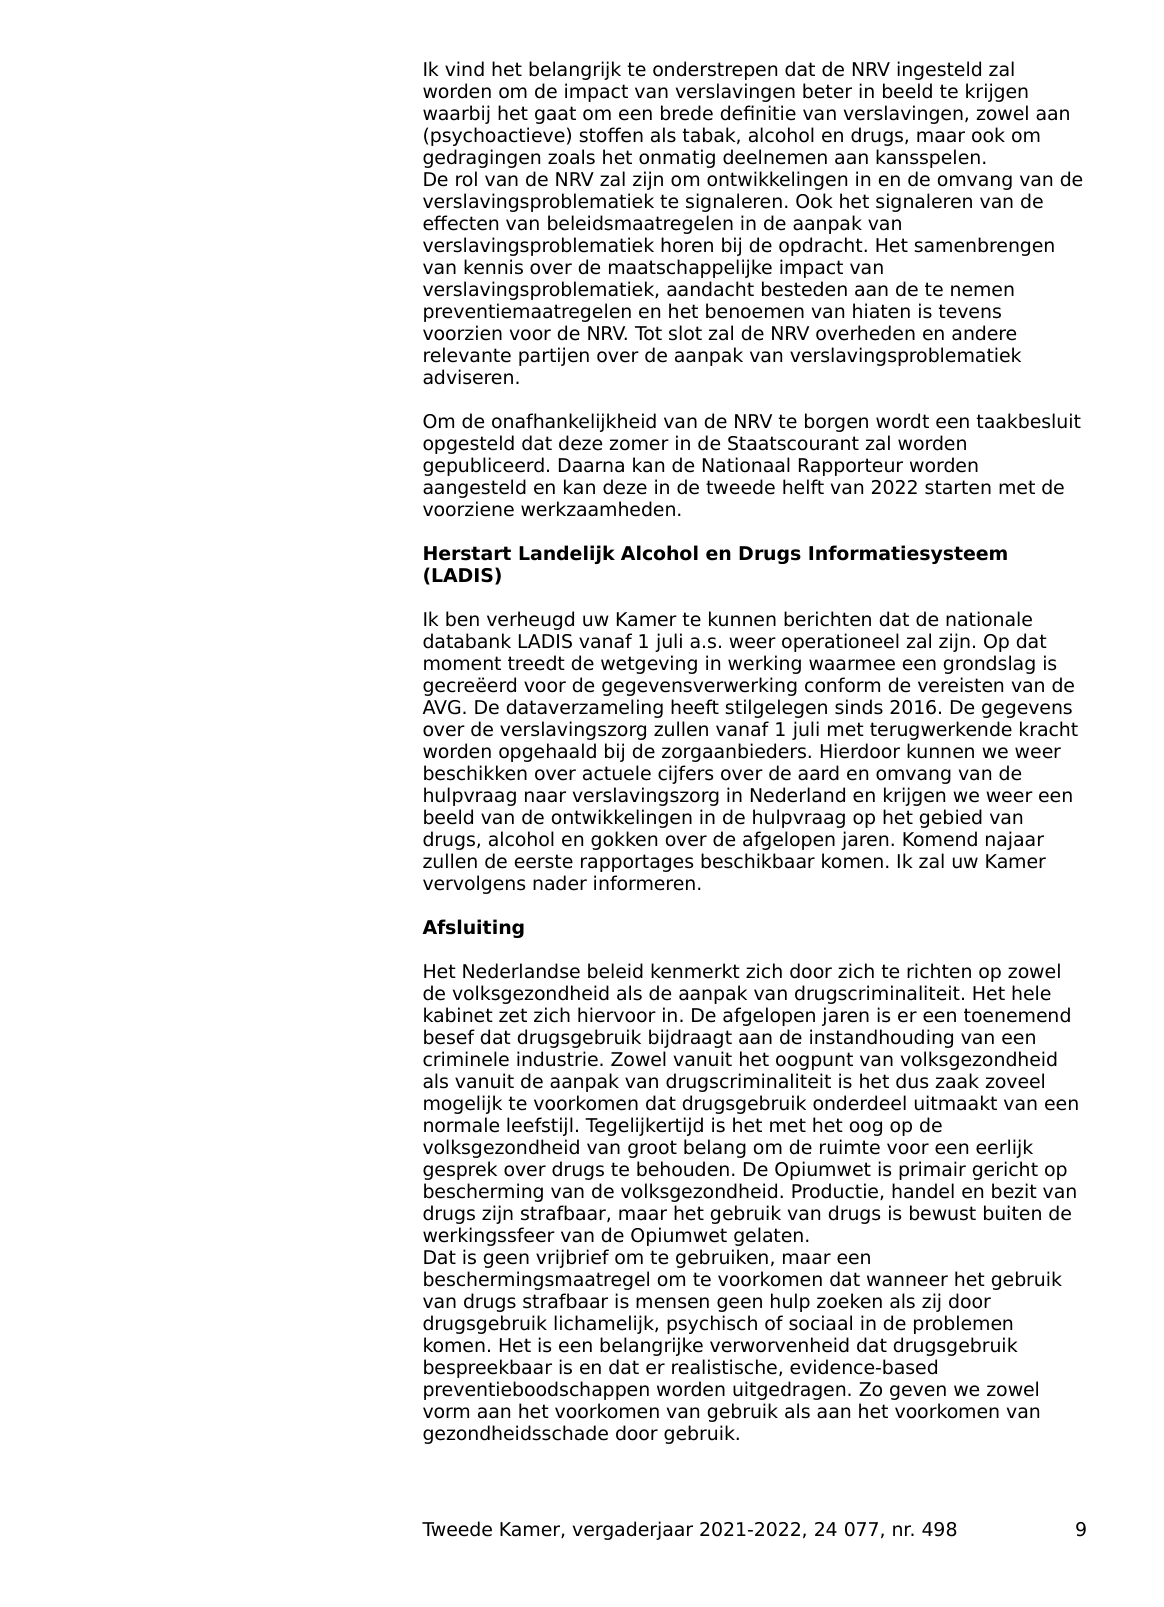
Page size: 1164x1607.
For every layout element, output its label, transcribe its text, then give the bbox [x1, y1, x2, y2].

subtitle Afsluiting [422, 917, 1087, 939]
text Dat is geen vrijbrief om te gebruiken, maar een beschermingsmaatregel om te voorkomen dat wanneer het gebruik van drugs strafbaar is mensen geen hulp zoeken als zij door drugsgebruik lichamelijk, psychisch of sociaal in de problemen komen. Het is een belangrijke verworvenheid dat drugsgebruik bespreekbaar is en dat er realistische, evidence-based preventieboodschappen worden uitgedragen. Zo geven we zowel vorm aan het voorkomen van gebruik als aan het voorkomen van gezondheidsschade door gebruik. [422, 1247, 1087, 1445]
subtitle Herstart Landelijk Alcohol en Drugs Informatiesysteem (LADIS) [422, 543, 1087, 587]
text Het Nederlandse beleid kenmerkt zich door zich te richten op zowel de volksgezondheid als de aanpak van drugscriminaliteit. Het hele kabinet zet zich hiervoor in. De afgelopen jaren is er een toenemend besef dat drugsgebruik bijdraagt aan de instandhouding van een criminele industrie. Zowel vanuit het oogpunt van volksgezondheid als vanuit de aanpak van drugscriminaliteit is het dus zaak zoveel mogelijk te voorkomen dat drugsgebruik onderdeel uitmaakt van een normale leefstijl. Tegelijkertijd is het met het oog op de volksgezondheid van groot belang om de ruimte voor een eerlijk gesprek over drugs te behouden. De Opiumwet is primair gericht op bescherming van de volksgezondheid. Productie, handel en bezit van drugs zijn strafbaar, maar het gebruik van drugs is bewust buiten de werkingssfeer van de Opiumwet gelaten. [422, 961, 1087, 1247]
text Ik ben verheugd uw Kamer te kunnen berichten dat de nationale databank LADIS vanaf 1 juli a.s. weer operationeel zal zijn. Op dat moment treedt de wetgeving in werking waarmee een grondslag is gecreëerd voor de gegevensverwerking conform de vereisten van de AVG. De dataverzameling heeft stilgelegen sinds 2016. De gegevens over de verslavingszorg zullen vanaf 1 juli met terugwerkende kracht worden opgehaald bij de zorgaanbieders. Hierdoor kunnen we weer beschikken over actuele cijfers over de aard en omvang van de hulpvraag naar verslavingszorg in Nederland en krijgen we weer een beeld van de ontwikkelingen in de hulpvraag op het gebied van drugs, alcohol en gokken over de afgelopen jaren. Komend najaar zullen de eerste rapportages beschikbaar komen. Ik zal uw Kamer vervolgens nader informeren. [422, 609, 1087, 895]
text Ik vind het belangrijk te onderstrepen dat de NRV ingesteld zal worden om de impact van verslavingen beter in beeld te krijgen waarbij het gaat om een brede definitie van verslavingen, zowel aan (psychoactieve) stoffen als tabak, alcohol en drugs, maar ook om gedragingen zoals het onmatig deelnemen aan kansspelen. [422, 59, 1087, 169]
text De rol van de NRV zal zijn om ontwikkelingen in en de omvang van de verslavingsproblematiek te signaleren. Ook het signaleren van de effecten van beleidsmaatregelen in de aanpak van verslavingsproblematiek horen bij de opdracht. Het samenbrengen van kennis over de maatschappelijke impact van verslavingsproblematiek, aandacht besteden aan de te nemen preventiemaatregelen en het benoemen van hiaten is tevens voorzien voor de NRV. Tot slot zal de NRV overheden en andere relevante partijen over de aanpak van verslavingsproblematiek adviseren. [422, 169, 1087, 389]
text Om de onafhankelijkheid van de NRV te borgen wordt een taakbesluit opgesteld dat deze zomer in de Staatscourant zal worden gepubliceerd. Daarna kan de Nationaal Rapporteur worden aangesteld en kan deze in de tweede helft van 2022 starten met de voorziene werkzaamheden. [422, 411, 1087, 521]
